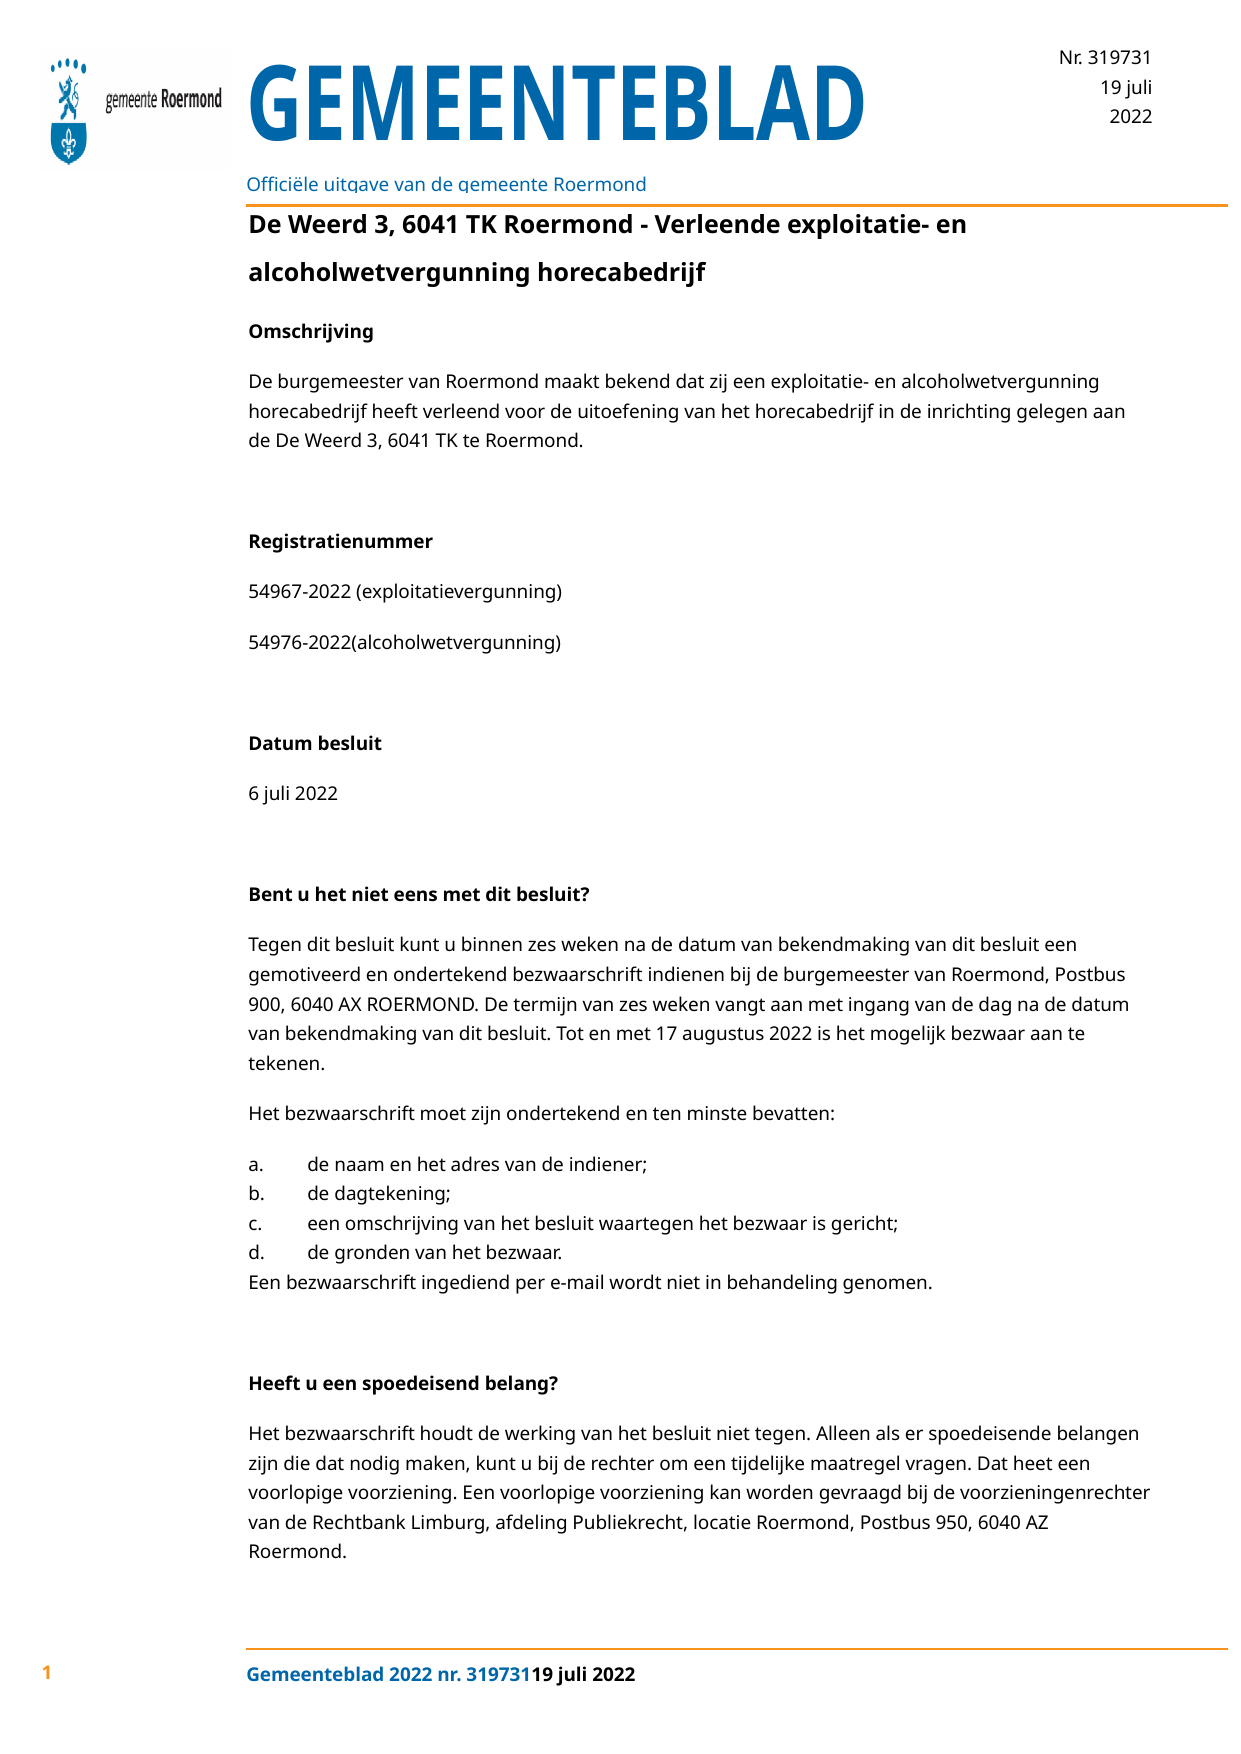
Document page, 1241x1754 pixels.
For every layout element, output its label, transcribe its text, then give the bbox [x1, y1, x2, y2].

text Bent u het niet eens met dit besluit? [248, 881, 1152, 907]
text Tegen dit besluit kunt u binnen zes weken na de datum van bekendmaking van dit besluit een gemotiveerd en ondertekend bezwaarschrift indienen bij de burgemeester van Roermond, Postbus 900, 6040 AX ROERMOND. De termijn van zes weken vangt aan met ingang van de dag na de datum van bekendmaking van dit besluit. Tot en met 17 augustus 2022 is het mogelijk bezwaar aan te tekenen. [248, 932, 1152, 1076]
text 6 juli 2022 [248, 780, 1152, 806]
list de naam en het adres van de indiener; [248, 1151, 1152, 1177]
text Heeft u een spoedeisend belang? [248, 1370, 1152, 1396]
text Het bezwaarschrift houdt de werking van het besluit niet tegen. Alleen als er spoedeisende belangen zijn die dat nodig maken, kunt u bij de rechter om een tijdelijke maatregel vragen. Dat heet een voorlopige voorziening. Een voorlopige voorziening kan worden gevraagd bij de voorzieningenrechter van de Rechtbank Limburg, afdeling Publiekrecht, locatie Roermond, Postbus 950, 6040 AZ Roermond. [248, 1420, 1152, 1564]
picture [41, 47, 231, 172]
text Een bezwaarschrift ingediend per e-mail wordt niet in behandeling genomen. [248, 1269, 1152, 1295]
list de gronden van het bezwaar. [248, 1239, 1152, 1265]
text De burgemeester van Roermond maakt bekend dat zij een exploitatie- en alcoholwetvergunning horecabedrijf heeft verleend voor de uitoefening van het horecabedrijf in de inrichting gelegen aan de De Weerd 3, 6041 TK te Roermond. [248, 368, 1152, 453]
text Registratienummer [248, 528, 1152, 554]
list de dagtekening; [248, 1180, 1152, 1206]
text Het bezwaarschrift moet zijn ondertekend en ten minste bevatten: [248, 1100, 1152, 1126]
text Omschrijving [248, 318, 1152, 344]
text Datum besluit [248, 730, 1152, 756]
list een omschrijving van het besluit waartegen het bezwaar is gericht; [248, 1210, 1152, 1236]
text De Weerd 3, 6041 TK Roermond - Verleende exploitatie- en alcoholwetvergunning horecabedrijf [248, 207, 1152, 288]
text 54967-2022 (exploitatievergunning) [248, 579, 1152, 604]
text 54976-2022(alcoholwetvergunning) [248, 629, 1152, 655]
